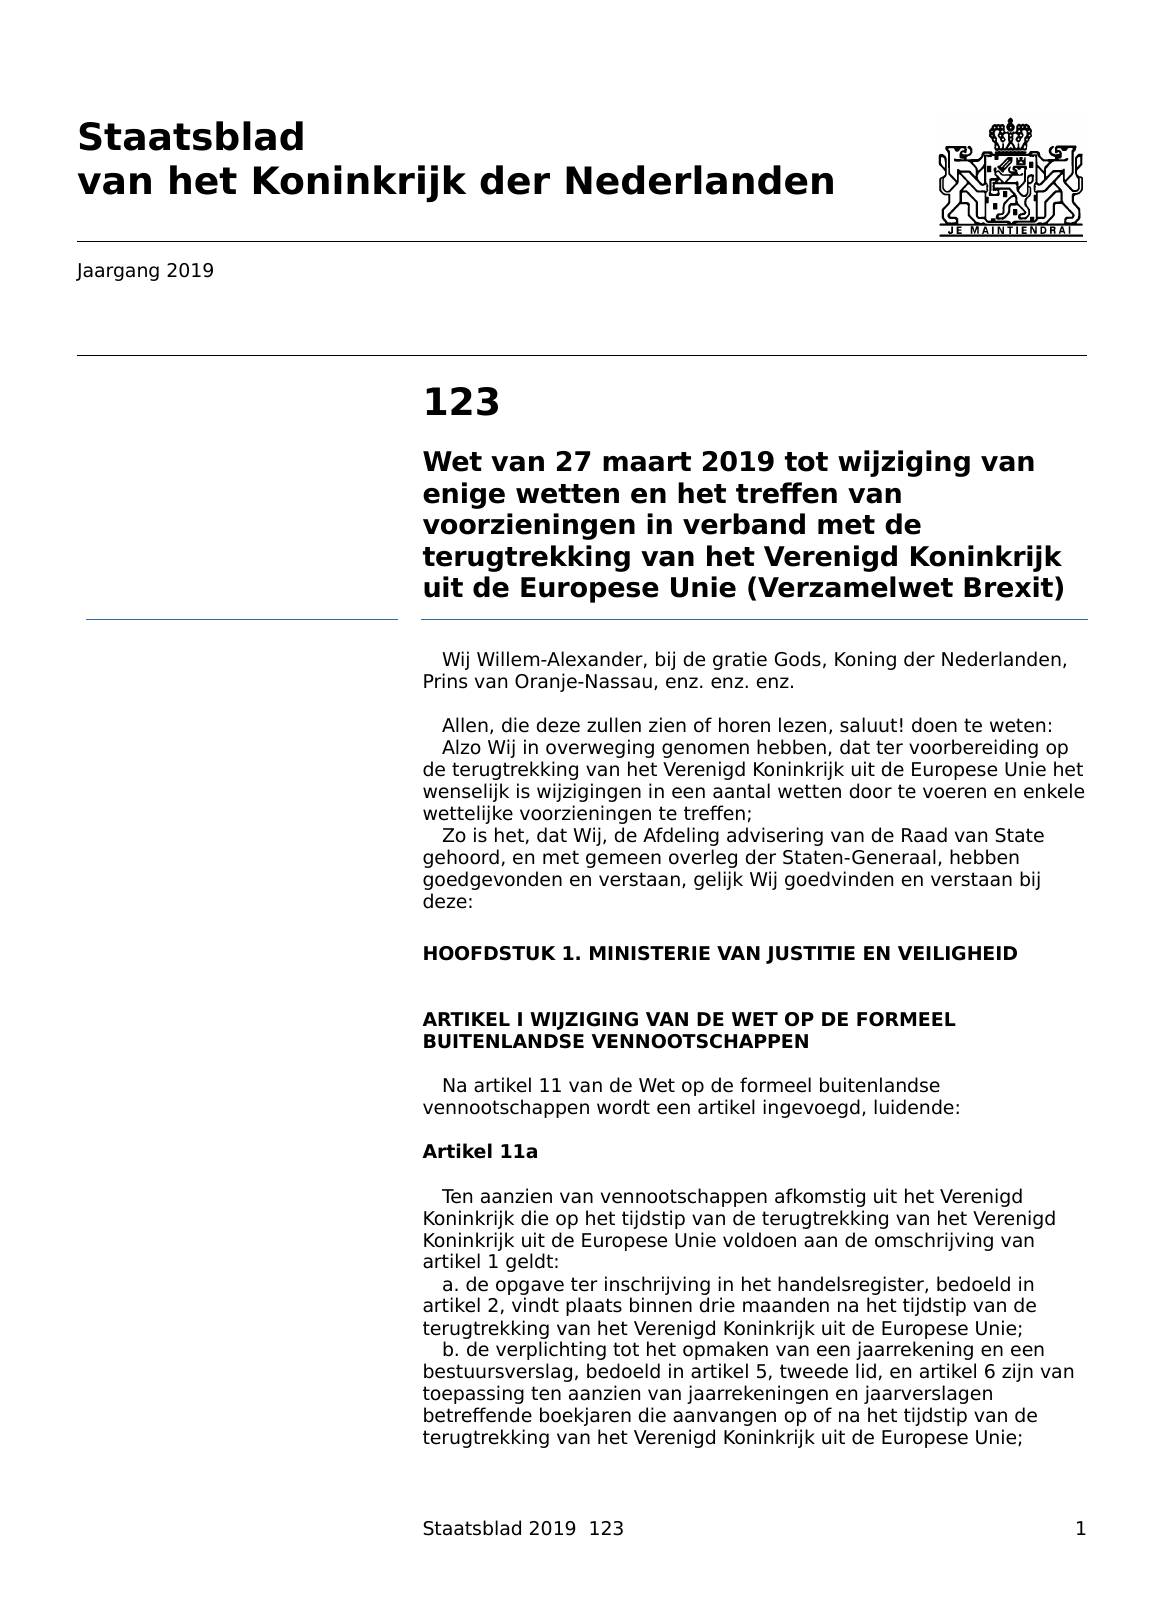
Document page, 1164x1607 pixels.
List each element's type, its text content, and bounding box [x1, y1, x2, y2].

text Alzo Wij in overweging genomen hebben, dat ter voorbereiding op de terugtrekking van het Verenigd Koninkrijk uit de Europese Unie het wenselijk is wijzigingen in een aantal wetten door te voeren en enkele wettelijke voorzieningen te treffen; [422, 737, 1087, 825]
text Ten aanzien van vennootschappen afkomstig uit het Verenigd Koninkrijk die op het tijdstip van de terugtrekking van het Verenigd Koninkrijk uit de Europese Unie voldoen aan de omschrijving van artikel 1 geldt: [422, 1186, 1087, 1273]
text a. de opgave ter inschrijving in het handelsregister, bedoeld in artikel 2, vindt plaats binnen drie maanden na het tijdstip van de terugtrekking van het Verenigd Koninkrijk uit de Europese Unie; [422, 1273, 1087, 1339]
table_cell Jaargang 2019 [77, 242, 1087, 355]
text Wij Willem-Alexander, bij de gratie Gods, Koning der Nederlanden, Prins van Oranje-Nassau, enz. enz. enz. [422, 649, 1087, 693]
table_header [886, 100, 1087, 241]
picture [936, 115, 1087, 240]
text Na artikel 11 van de Wet op de formeel buitenlandse vennootschappen wordt een artikel ingevoegd, luidende: [422, 1075, 1087, 1119]
subtitle 123 [422, 381, 1087, 424]
subtitle HOOFDSTUK 1. MINISTERIE VAN JUSTITIE EN VEILIGHEID [422, 943, 1087, 965]
table_header Staatsblad van het Koninkrijk der Nederlanden [77, 100, 886, 241]
text Wet van 27 maart 2019 tot wijziging van enige wetten en het treffen van voorzieningen in verband met de terugtrekking van het Verenigd Koninkrijk uit de Europese Unie (Verzamelwet Brexit) [422, 447, 1087, 604]
text Zo is het, dat Wij, de Afdeling advisering van de Raad van State gehoord, en met gemeen overleg der Staten-Generaal, hebben goedgevonden en verstaan, gelijk Wij goedvinden en verstaan bij deze: [422, 825, 1087, 913]
subtitle ARTIKEL I WIJZIGING VAN DE WET OP DE FORMEEL BUITENLANDSE VENNOOTSCHAPPEN [422, 1009, 1087, 1053]
text Allen, die deze zullen zien of horen lezen, saluut! doen te weten: [422, 715, 1087, 737]
text b. de verplichting tot het opmaken van een jaarrekening en een bestuursverslag, bedoeld in artikel 5, tweede lid, en artikel 6 zijn van toepassing ten aanzien van jaarrekeningen en jaarverslagen betreffende boekjaren die aanvangen op of na het tijdstip van de terugtrekking van het Verenigd Koninkrijk uit de Europese Unie; [422, 1339, 1087, 1449]
subtitle Artikel 11a [422, 1141, 1087, 1163]
